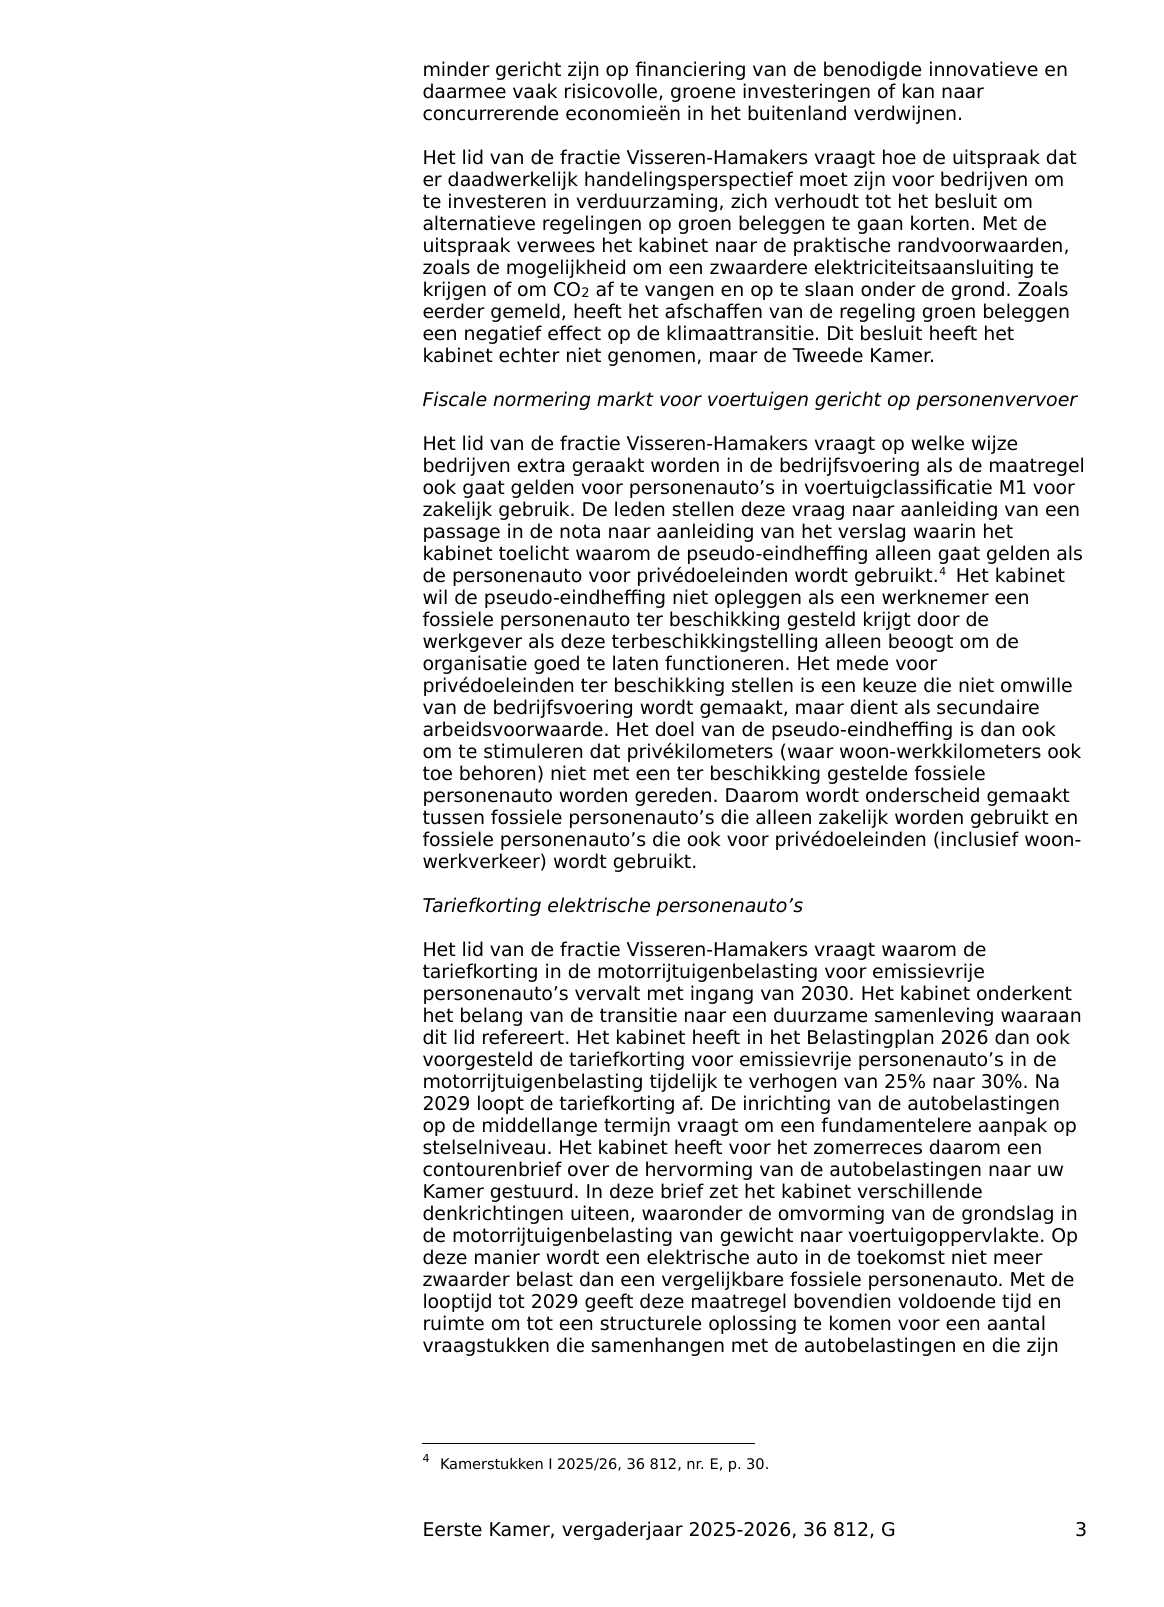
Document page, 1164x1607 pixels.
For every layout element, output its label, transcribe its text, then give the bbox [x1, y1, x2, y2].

text Het lid van de fractie Visseren-Hamakers vraagt op welke wijze bedrijven extra geraakt worden in de bedrijfsvoering als de maatregel ook gaat gelden voor personenauto’s in voertuigclassificatie M1 voor zakelijk gebruik. De leden stellen deze vraag naar aanleiding van een passage in de nota naar aanleiding van het verslag waarin het kabinet toelicht waarom de pseudo-eindheffing alleen gaat gelden als de personenauto voor privédoeleinden wordt gebruikt. Het kabinet wil de pseudo-eindheffing niet opleggen als een werknemer een fossiele personenauto ter beschikking gesteld krijgt door de werkgever als deze terbeschikkingstelling alleen beoogt om de organisatie goed te laten functioneren. Het mede voor privédoeleinden ter beschikking stellen is een keuze die niet omwille van de bedrijfsvoering wordt gemaakt, maar dient als secundaire arbeidsvoorwaarde. Het doel van de pseudo-eindheffing is dan ook om te stimuleren dat privékilometers (waar woon-werkkilometers ook toe behoren) niet met een ter beschikking gestelde fossiele personenauto worden gereden. Daarom wordt onderscheid gemaakt tussen fossiele personenauto’s die alleen zakelijk worden gebruikt en fossiele personenauto’s die ook voor privédoeleinden (inclusief woon-werkverkeer) wordt gebruikt. [422, 433, 1087, 873]
text minder gericht zijn op financiering van de benodigde innovatieve en daarmee vaak risicovolle, groene investeringen of kan naar concurrerende economieën in het buitenland verdwijnen. [422, 59, 1087, 125]
text Het lid van de fractie Visseren-Hamakers vraagt waarom de tariefkorting in de motorrijtuigenbelasting voor emissievrije personenauto’s vervalt met ingang van 2030. Het kabinet onderkent het belang van de transitie naar een duurzame samenleving waaraan dit lid refereert. Het kabinet heeft in het Belastingplan 2026 dan ook voorgesteld de tariefkorting voor emissievrije personenauto’s in de motorrijtuigenbelasting tijdelijk te verhogen van 25% naar 30%. Na 2029 loopt de tariefkorting af. De inrichting van de autobelastingen op de middellange termijn vraagt om een fundamentelere aanpak op stelselniveau. Het kabinet heeft voor het zomerreces daarom een contourenbrief over de hervorming van de autobelastingen naar uw Kamer gestuurd. In deze brief zet het kabinet verschillende denkrichtingen uiteen, waaronder de omvorming van de grondslag in de motorrijtuigenbelasting van gewicht naar voertuigoppervlakte. Op deze manier wordt een elektrische auto in de toekomst niet meer zwaarder belast dan een vergelijkbare fossiele personenauto. Met de looptijd tot 2029 geeft deze maatregel bovendien voldoende tijd en ruimte om tot een structurele oplossing te komen voor een aantal vraagstukken die samenhangen met de autobelastingen en die zijn [422, 939, 1087, 1357]
text Het lid van de fractie Visseren-Hamakers vraagt hoe de uitspraak dat er daadwerkelijk handelingsperspectief moet zijn voor bedrijven om te investeren in verduurzaming, zich verhoudt tot het besluit om alternatieve regelingen op groen beleggen te gaan korten. Met de uitspraak verwees het kabinet naar de praktische randvoorwaarden, zoals de mogelijkheid om een zwaardere elektriciteitsaansluiting te krijgen of om CO2 af te vangen en op te slaan onder de grond. Zoals eerder gemeld, heeft het afschaffen van de regeling groen beleggen een negatief effect op de klimaattransitie. Dit besluit heeft het kabinet echter niet genomen, maar de Tweede Kamer. [422, 147, 1087, 367]
subtitle Fiscale normering markt voor voertuigen gericht op personenvervoer [422, 389, 1087, 411]
subtitle Tariefkorting elektrische personenauto’s [422, 895, 1087, 917]
text Kamerstukken I 2025/26, 36 812, nr. E, p. 30. [422, 1452, 1087, 1474]
